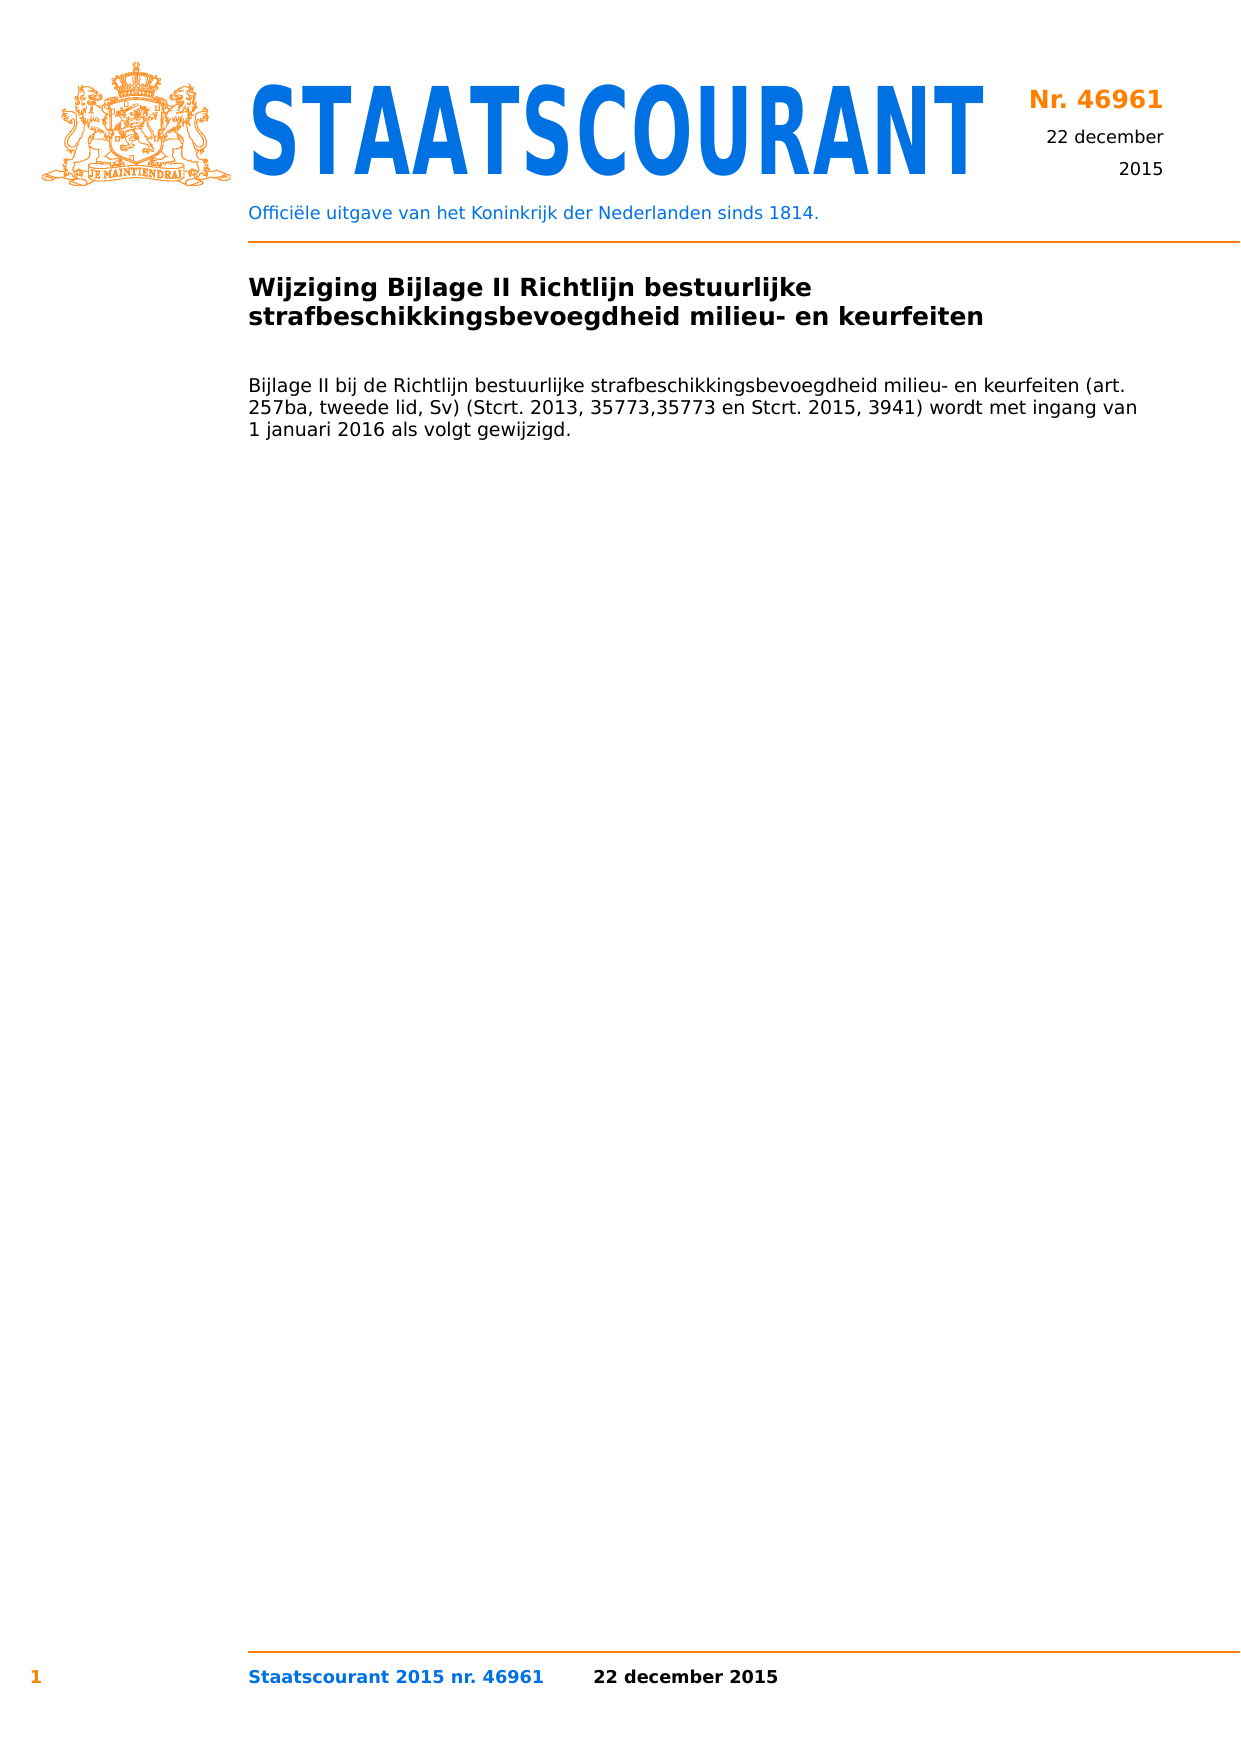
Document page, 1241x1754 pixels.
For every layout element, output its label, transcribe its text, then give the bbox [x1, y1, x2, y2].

table_cell Officiële uitgave van het Koninkrijk der Nederlanden sinds 1814. [248, 203, 1240, 241]
table_cell 22 december [998, 121, 1240, 153]
text Bijlage II bij de Richtlijn bestuurlijke strafbeschikkingsbevoegdheid milieu- en keurfeiten (art. 257ba, tweede lid, Sv) (Stcrt. 2013, 35773,35773 en Stcrt. 2015, 3941) wordt met ingang van 1 januari 2016 als volgt gewijzigd. [248, 375, 1163, 441]
table_cell 2015 [998, 153, 1240, 203]
picture [41, 62, 231, 186]
table_header STAATSCOURANT [248, 62, 998, 203]
subtitle Wijziging Bijlage II Richtlijn bestuurlijke strafbeschikkingsbevoegdheid milieu- en keurfeiten [248, 273, 1163, 331]
table_header Nr. 46961 [998, 62, 1240, 121]
table_header [25, 62, 248, 241]
